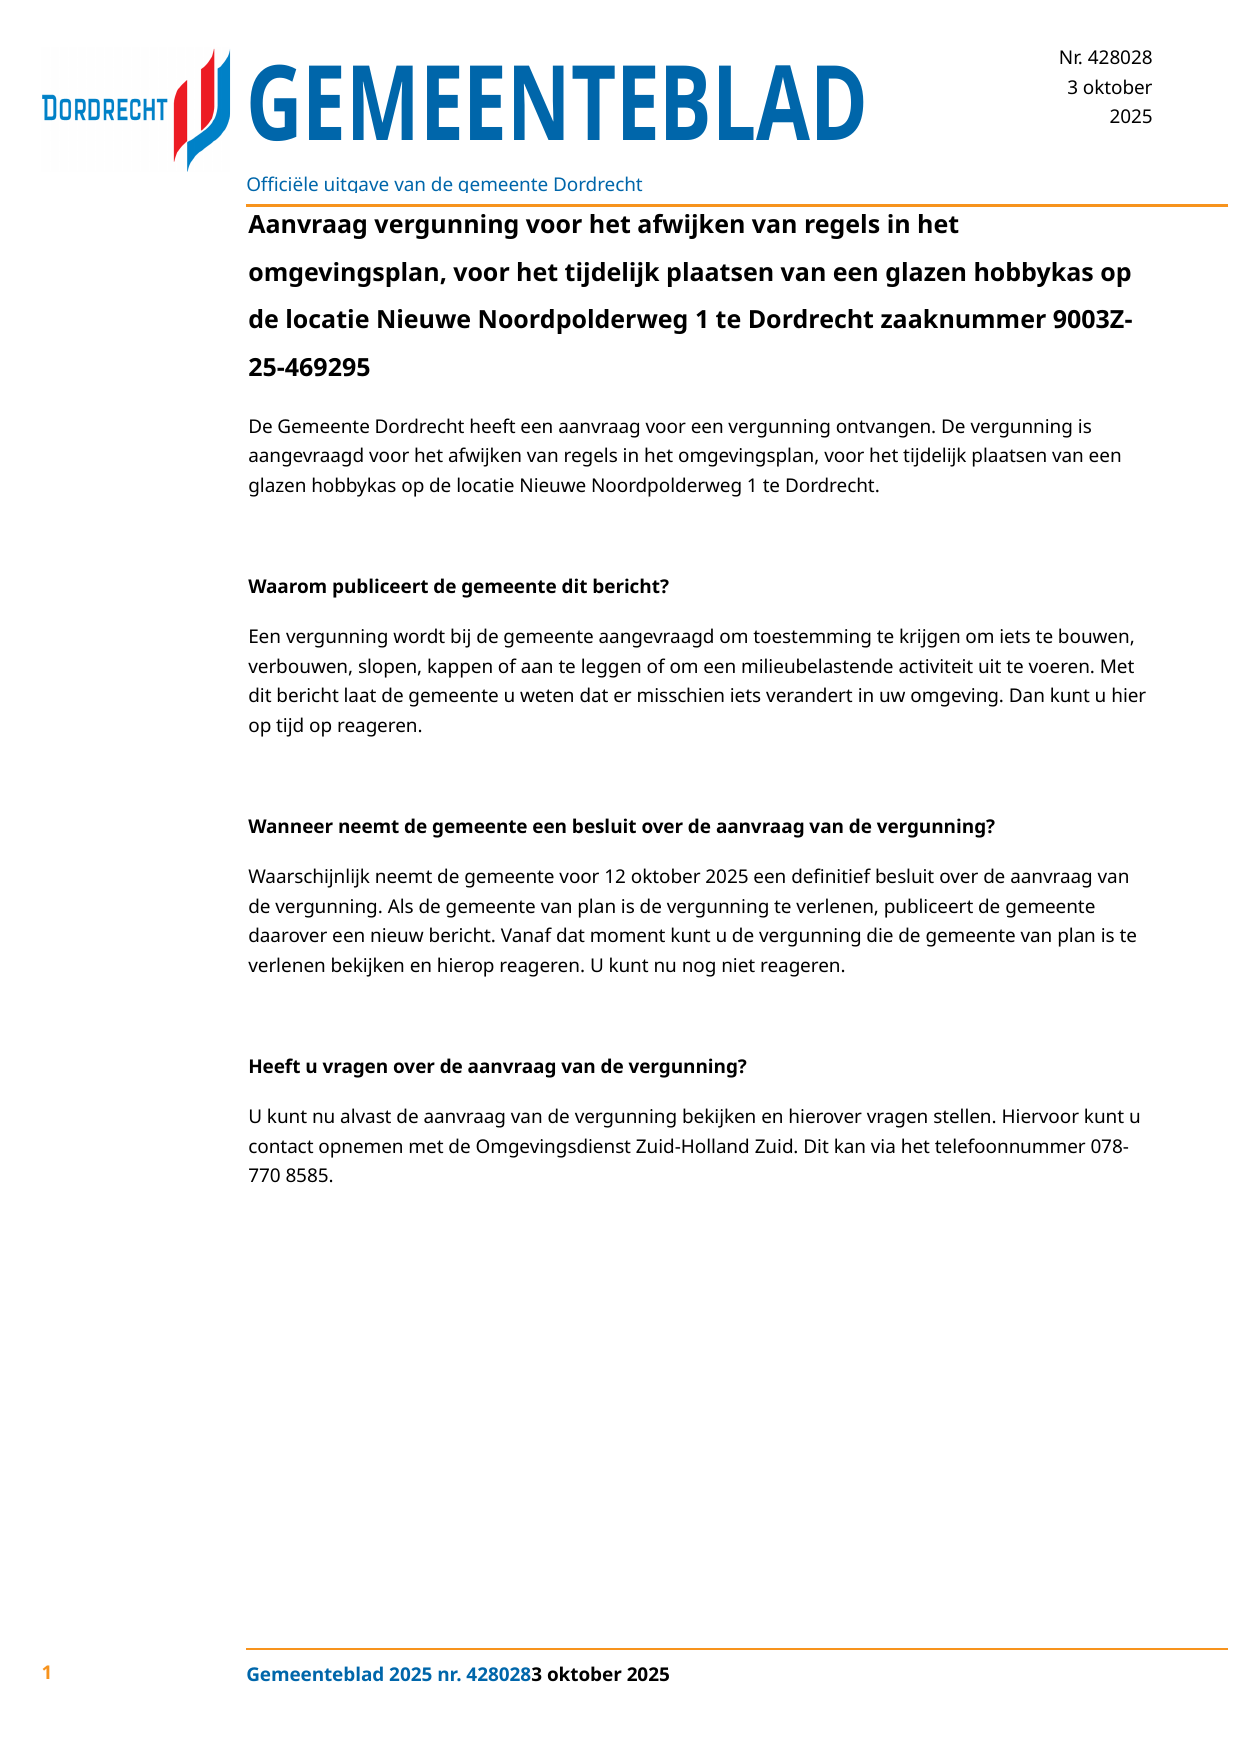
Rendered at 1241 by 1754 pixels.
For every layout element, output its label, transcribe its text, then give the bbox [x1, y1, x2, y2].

text Een vergunning wordt bij de gemeente aangevraagd om toestemming te krijgen om iets te bouwen, verbouwen, slopen, kappen of aan te leggen of om een milieubelastende activiteit uit te voeren. Met dit bericht laat de gemeente u weten dat er misschien iets verandert in uw omgeving. Dan kunt u hier op tijd op reageren. [248, 623, 1152, 738]
text Waarschijnlijk neemt de gemeente voor 12 oktober 2025 een definitief besluit over de aanvraag van de vergunning. Als de gemeente van plan is de vergunning te verlenen, publiceert de gemeente daarover een nieuw bericht. Vanaf dat moment kunt u de vergunning die de gemeente van plan is te verlenen bekijken en hierop reageren. U kunt nu nog niet reageren. [248, 863, 1152, 978]
picture [41, 47, 231, 172]
text Heeft u vragen over de aanvraag van de vergunning? [248, 1053, 1152, 1079]
text U kunt nu alvast de aanvraag van de vergunning bekijken en hierover vragen stellen. Hiervoor kunt u contact opnemen met de Omgevingsdienst Zuid-Holland Zuid. Dit kan via het telefoonnummer 078-770 8585. [248, 1103, 1152, 1188]
text Waarom publiceert de gemeente dit bericht? [248, 573, 1152, 599]
text Wanneer neemt de gemeente een besluit over de aanvraag van de vergunning? [248, 813, 1152, 839]
text De Gemeente Dordrecht heeft een aanvraag voor een vergunning ontvangen. De vergunning is aangevraagd voor het afwijken van regels in het omgevingsplan, voor het tijdelijk plaatsen van een glazen hobbykas op de locatie Nieuwe Noordpolderweg 1 te Dordrecht. [248, 413, 1152, 498]
text Aanvraag vergunning voor het afwijken van regels in het omgevingsplan, voor het tijdelijk plaatsen van een glazen hobbykas op de locatie Nieuwe Noordpolderweg 1 te Dordrecht zaaknummer 9003Z-25-469295 [248, 207, 1152, 384]
